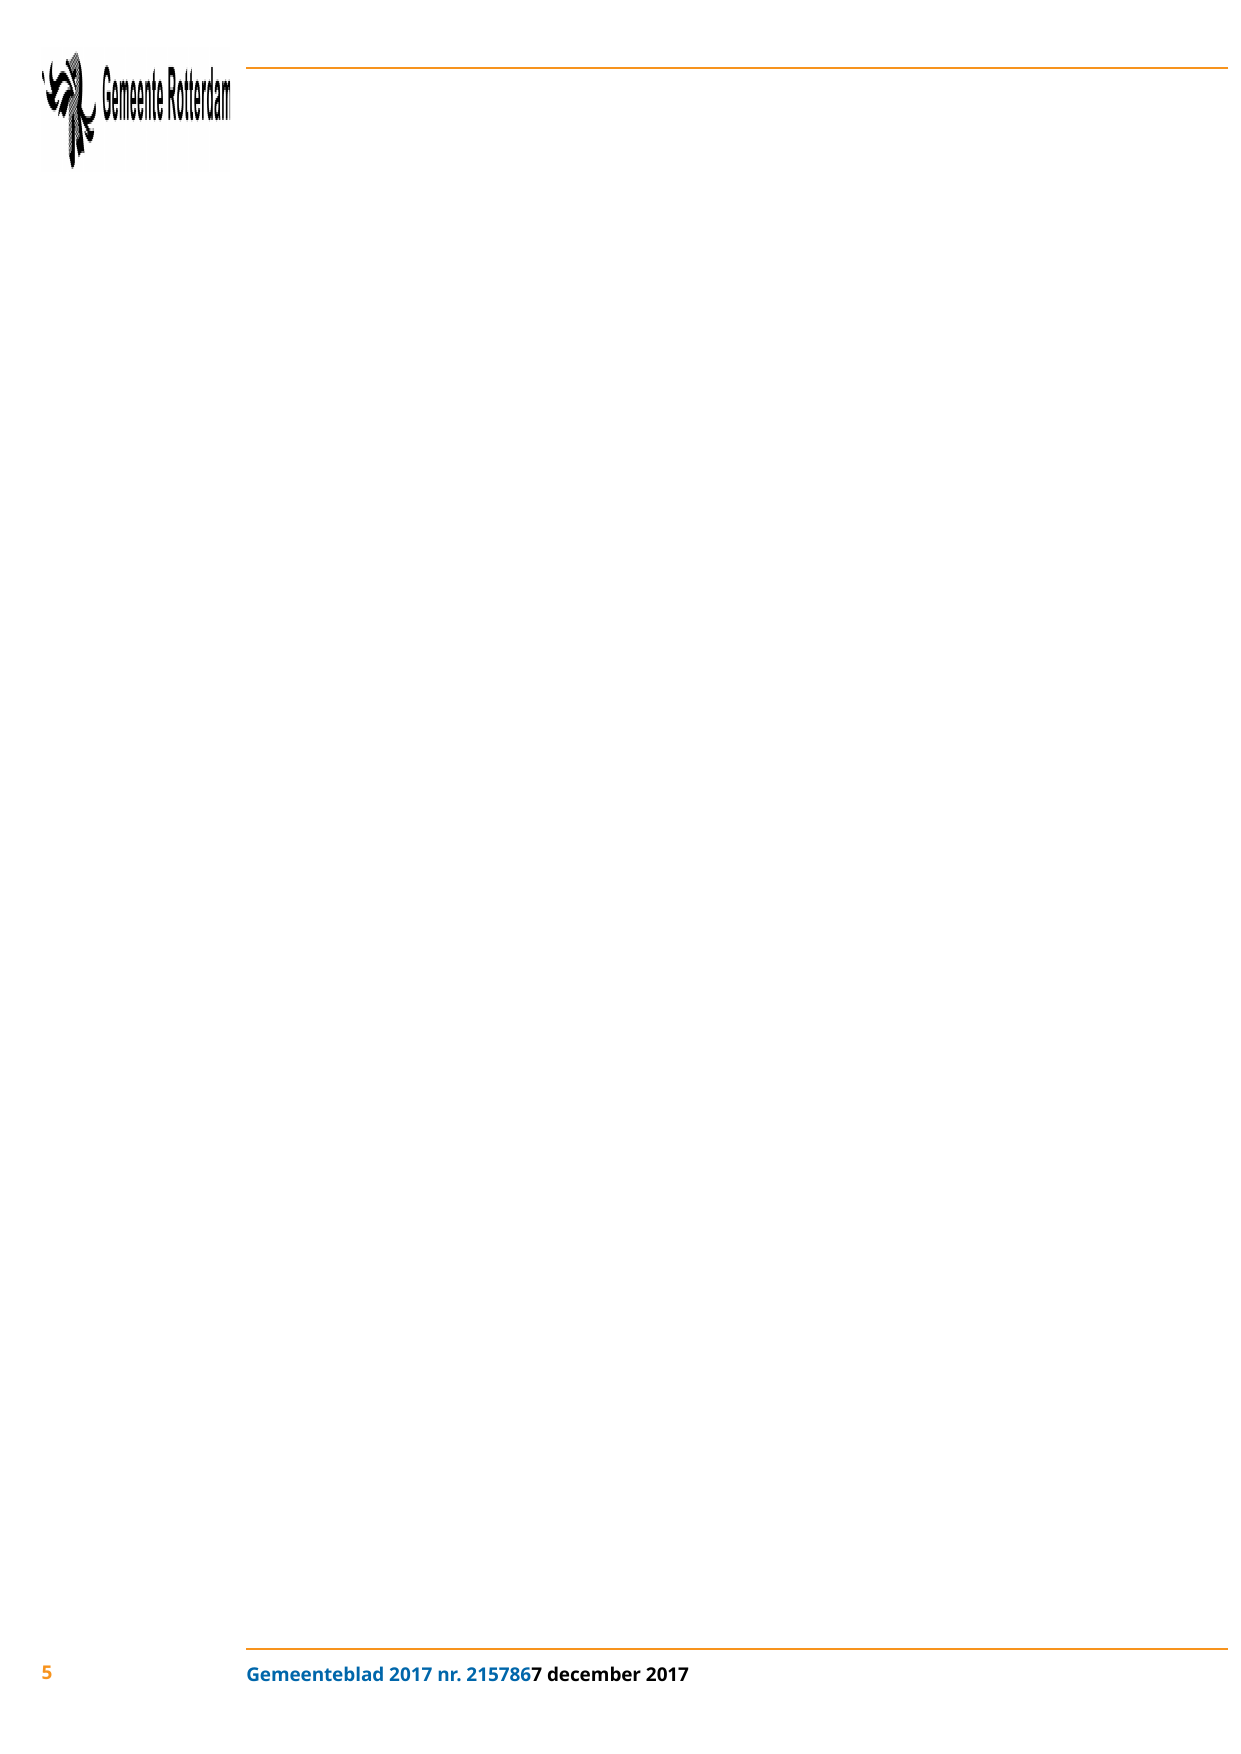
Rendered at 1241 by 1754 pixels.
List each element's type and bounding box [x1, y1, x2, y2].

picture [41, 47, 231, 172]
